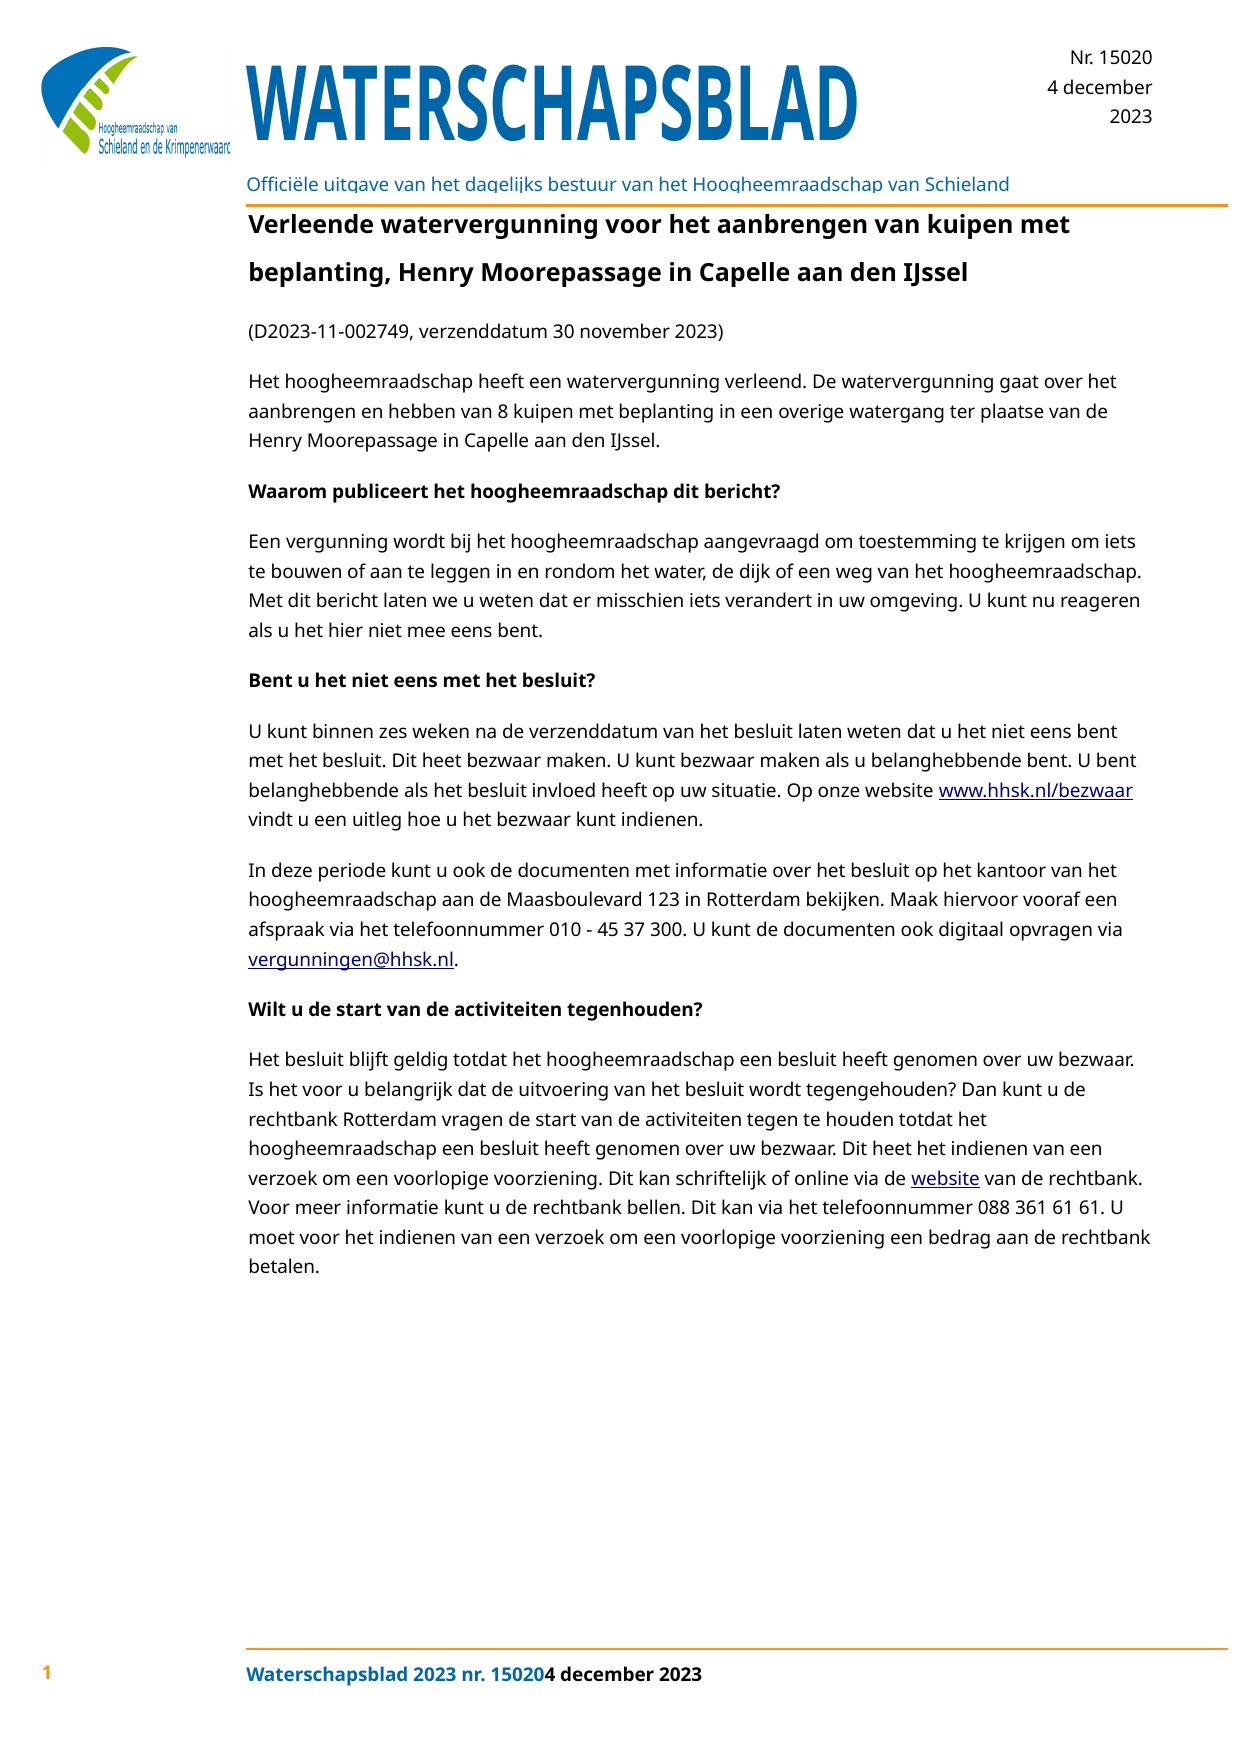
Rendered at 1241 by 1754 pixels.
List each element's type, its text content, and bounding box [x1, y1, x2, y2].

text U kunt binnen zes weken na de verzenddatum van het besluit laten weten dat u het niet eens bent met het besluit. Dit heet bezwaar maken. U kunt bezwaar maken als u belanghebbende bent. U bent belanghebbende als het besluit invloed heeft op uw situatie. Op onze website www.hhsk.nl/bezwaar vindt u een uitleg hoe u het bezwaar kunt indienen. [248, 718, 1152, 832]
text Het hoogheemraadschap heeft een watervergunning verleend. De watervergunning gaat over het aanbrengen en hebben van 8 kuipen met beplanting in een overige watergang ter plaatse van de Henry Moorepassage in Capelle aan den IJssel. [248, 368, 1152, 453]
text Bent u het niet eens met het besluit? [248, 667, 1152, 693]
text In deze periode kunt u ook de documenten met informatie over het besluit op het kantoor van het hoogheemraadschap aan de Maasboulevard 123 in Rotterdam bekijken. Maak hiervoor vooraf een afspraak via het telefoonnummer 010 - 45 37 300. U kunt de documenten ook digitaal opvragen via vergunningen@hhsk.nl. [248, 857, 1152, 972]
text Het besluit blijft geldig totdat het hoogheemraadschap een besluit heeft genomen over uw bezwaar. Is het voor u belangrijk dat de uitvoering van het besluit wordt tegengehouden? Dan kunt u de rechtbank Rotterdam vragen de start van de activiteiten tegen te houden totdat het hoogheemraadschap een besluit heeft genomen over uw bezwaar. Dit heet het indienen van een verzoek om een voorlopige voorziening. Dit kan schriftelijk of online via de website van de rechtbank. Voor meer informatie kunt u de rechtbank bellen. Dit kan via het telefoonnummer 088 361 61 61. U moet voor het indienen van een verzoek om een voorlopige voorziening een bedrag aan de rechtbank betalen. [248, 1047, 1152, 1279]
text Verleende watervergunning voor het aanbrengen van kuipen met beplanting, Henry Moorepassage in Capelle aan den IJssel [248, 207, 1152, 288]
text Wilt u de start van de activiteiten tegenhouden? [248, 996, 1152, 1022]
picture [41, 47, 231, 172]
text Waarom publiceert het hoogheemraadschap dit bericht? [248, 478, 1152, 504]
text Een vergunning wordt bij het hoogheemraadschap aangevraagd om toestemming te krijgen om iets te bouwen of aan te leggen in en rondom het water, de dijk of een weg van het hoogheemraadschap. Met dit bericht laten we u weten dat er misschien iets verandert in uw omgeving. U kunt nu reageren als u het hier niet mee eens bent. [248, 528, 1152, 643]
text (D2023-11-002749, verzenddatum 30 november 2023) [248, 318, 1152, 344]
